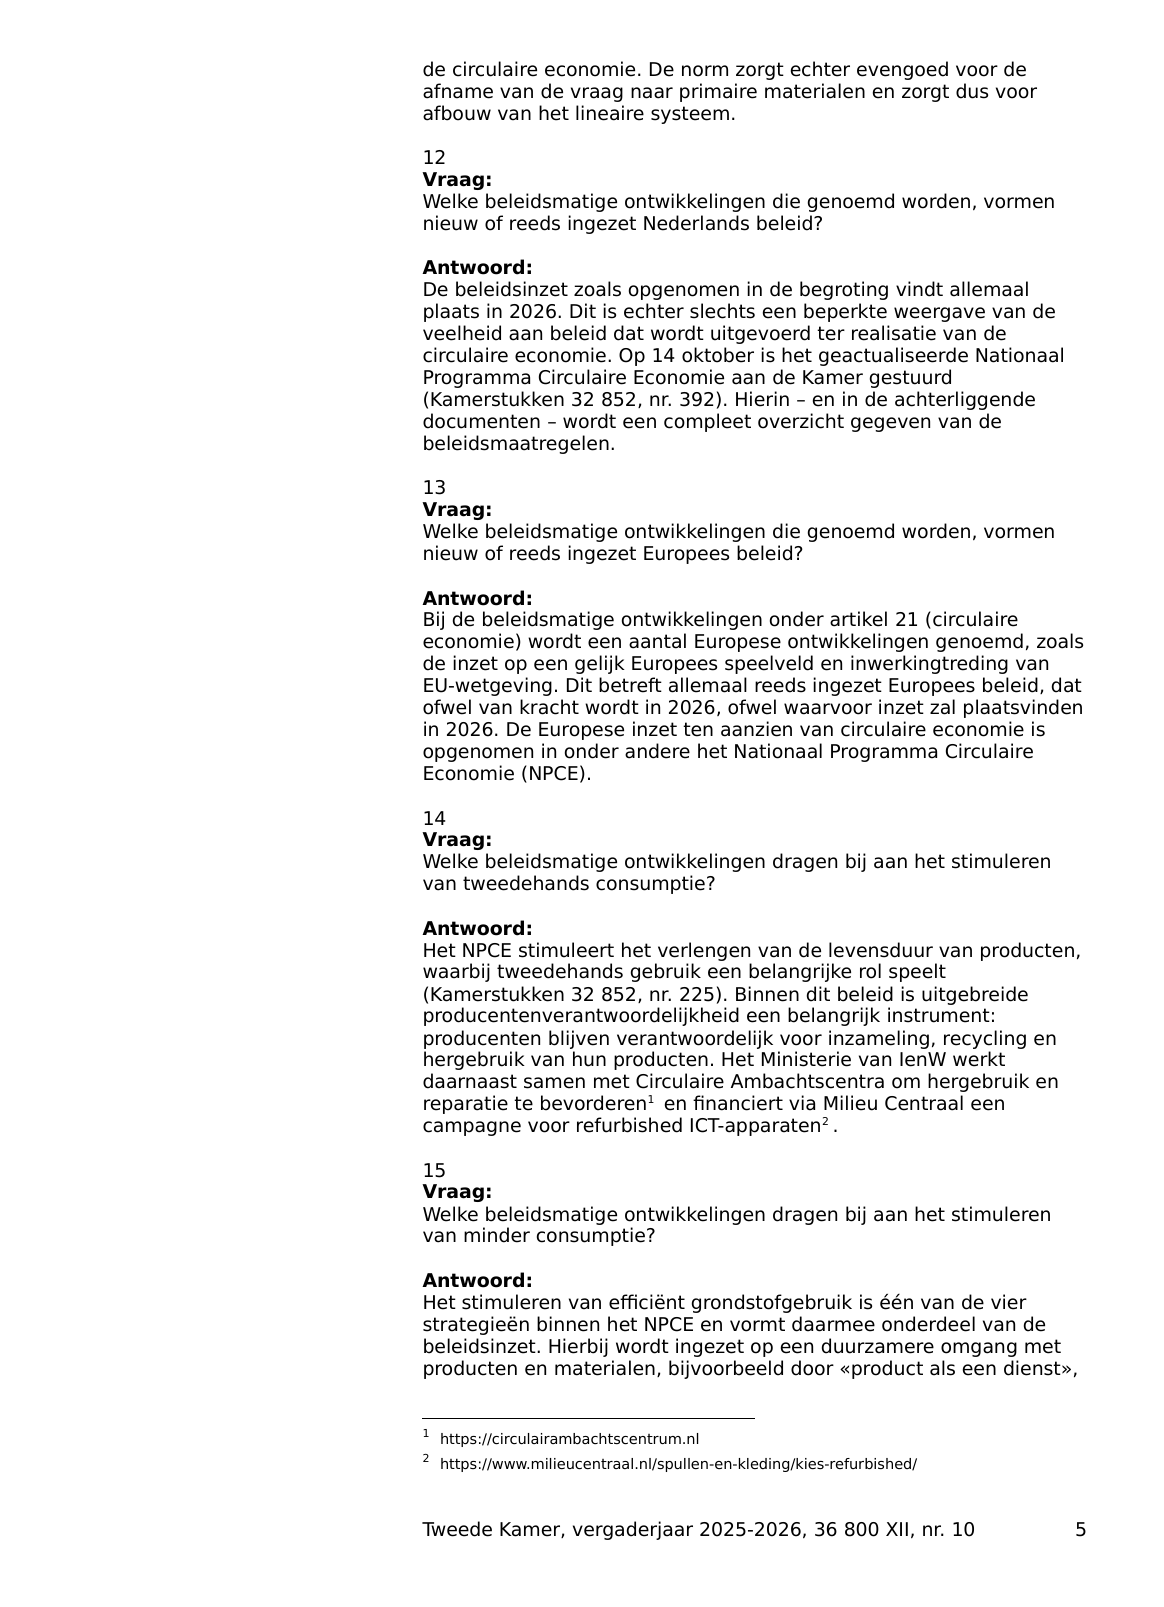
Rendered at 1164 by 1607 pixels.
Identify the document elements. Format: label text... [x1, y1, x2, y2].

text Antwoord: [422, 587, 1087, 609]
text Het stimuleren van efficiënt grondstofgebruik is één van de vier strategieën binnen het NPCE en vormt daarmee onderdeel van de beleidsinzet. Hierbij wordt ingezet op een duurzamere omgang met producten en materialen, bijvoorbeeld door «product als een dienst», [422, 1292, 1087, 1379]
text 13 [422, 477, 1087, 499]
text Vraag: [422, 169, 1087, 191]
text Welke beleidsmatige ontwikkelingen die genoemd worden, vormen nieuw of reeds ingezet Europees beleid? [422, 521, 1087, 565]
text Het NPCE stimuleert het verlengen van de levensduur van producten, waarbij tweedehands gebruik een belangrijke rol speelt (Kamerstukken 32 852, nr. 225). Binnen dit beleid is uitgebreide producentenverantwoordelijkheid een belangrijk instrument: producenten blijven verantwoordelijk voor inzameling, recycling en hergebruik van hun producten. Het Ministerie van IenW werkt daarnaast samen met Circulaire Ambachtscentra om hergebruik en reparatie te bevorderen en financiert via Milieu Centraal een campagne voor refurbished ICT-apparaten. [422, 939, 1087, 1137]
text Welke beleidsmatige ontwikkelingen die genoemd worden, vormen nieuw of reeds ingezet Nederlands beleid? [422, 191, 1087, 235]
text https://circulairambachtscentrum.nl [422, 1427, 1087, 1449]
text Antwoord: [422, 917, 1087, 939]
text de circulaire economie. De norm zorgt echter evengoed voor de afname van de vraag naar primaire materialen en zorgt dus voor afbouw van het lineaire systeem. [422, 59, 1087, 125]
text Vraag: [422, 499, 1087, 521]
text De beleidsinzet zoals opgenomen in de begroting vindt allemaal plaats in 2026. Dit is echter slechts een beperkte weergave van de veelheid aan beleid dat wordt uitgevoerd ter realisatie van de circulaire economie. Op 14 oktober is het geactualiseerde Nationaal Programma Circulaire Economie aan de Kamer gestuurd (Kamerstukken 32 852, nr. 392). Hierin – en in de achterliggende documenten – wordt een compleet overzicht gegeven van de beleidsmaatregelen. [422, 279, 1087, 455]
text 15 [422, 1159, 1087, 1181]
text 12 [422, 147, 1087, 169]
text Antwoord: [422, 1269, 1087, 1292]
text Antwoord: [422, 257, 1087, 279]
text Bij de beleidsmatige ontwikkelingen onder artikel 21 (circulaire economie) wordt een aantal Europese ontwikkelingen genoemd, zoals de inzet op een gelijk Europees speelveld en inwerkingtreding van EU-wetgeving. Dit betreft allemaal reeds ingezet Europees beleid, dat ofwel van kracht wordt in 2026, ofwel waarvoor inzet zal plaatsvinden in 2026. De Europese inzet ten aanzien van circulaire economie is opgenomen in onder andere het Nationaal Programma Circulaire Economie (NPCE). [422, 609, 1087, 785]
text Vraag: [422, 1181, 1087, 1203]
text Welke beleidsmatige ontwikkelingen dragen bij aan het stimuleren van minder consumptie? [422, 1203, 1087, 1247]
text Welke beleidsmatige ontwikkelingen dragen bij aan het stimuleren van tweedehands consumptie? [422, 851, 1087, 895]
text Vraag: [422, 829, 1087, 851]
text 14 [422, 807, 1087, 829]
text https://www.milieucentraal.nl/spullen-en-kleding/kies-refurbished/ [422, 1452, 1087, 1474]
